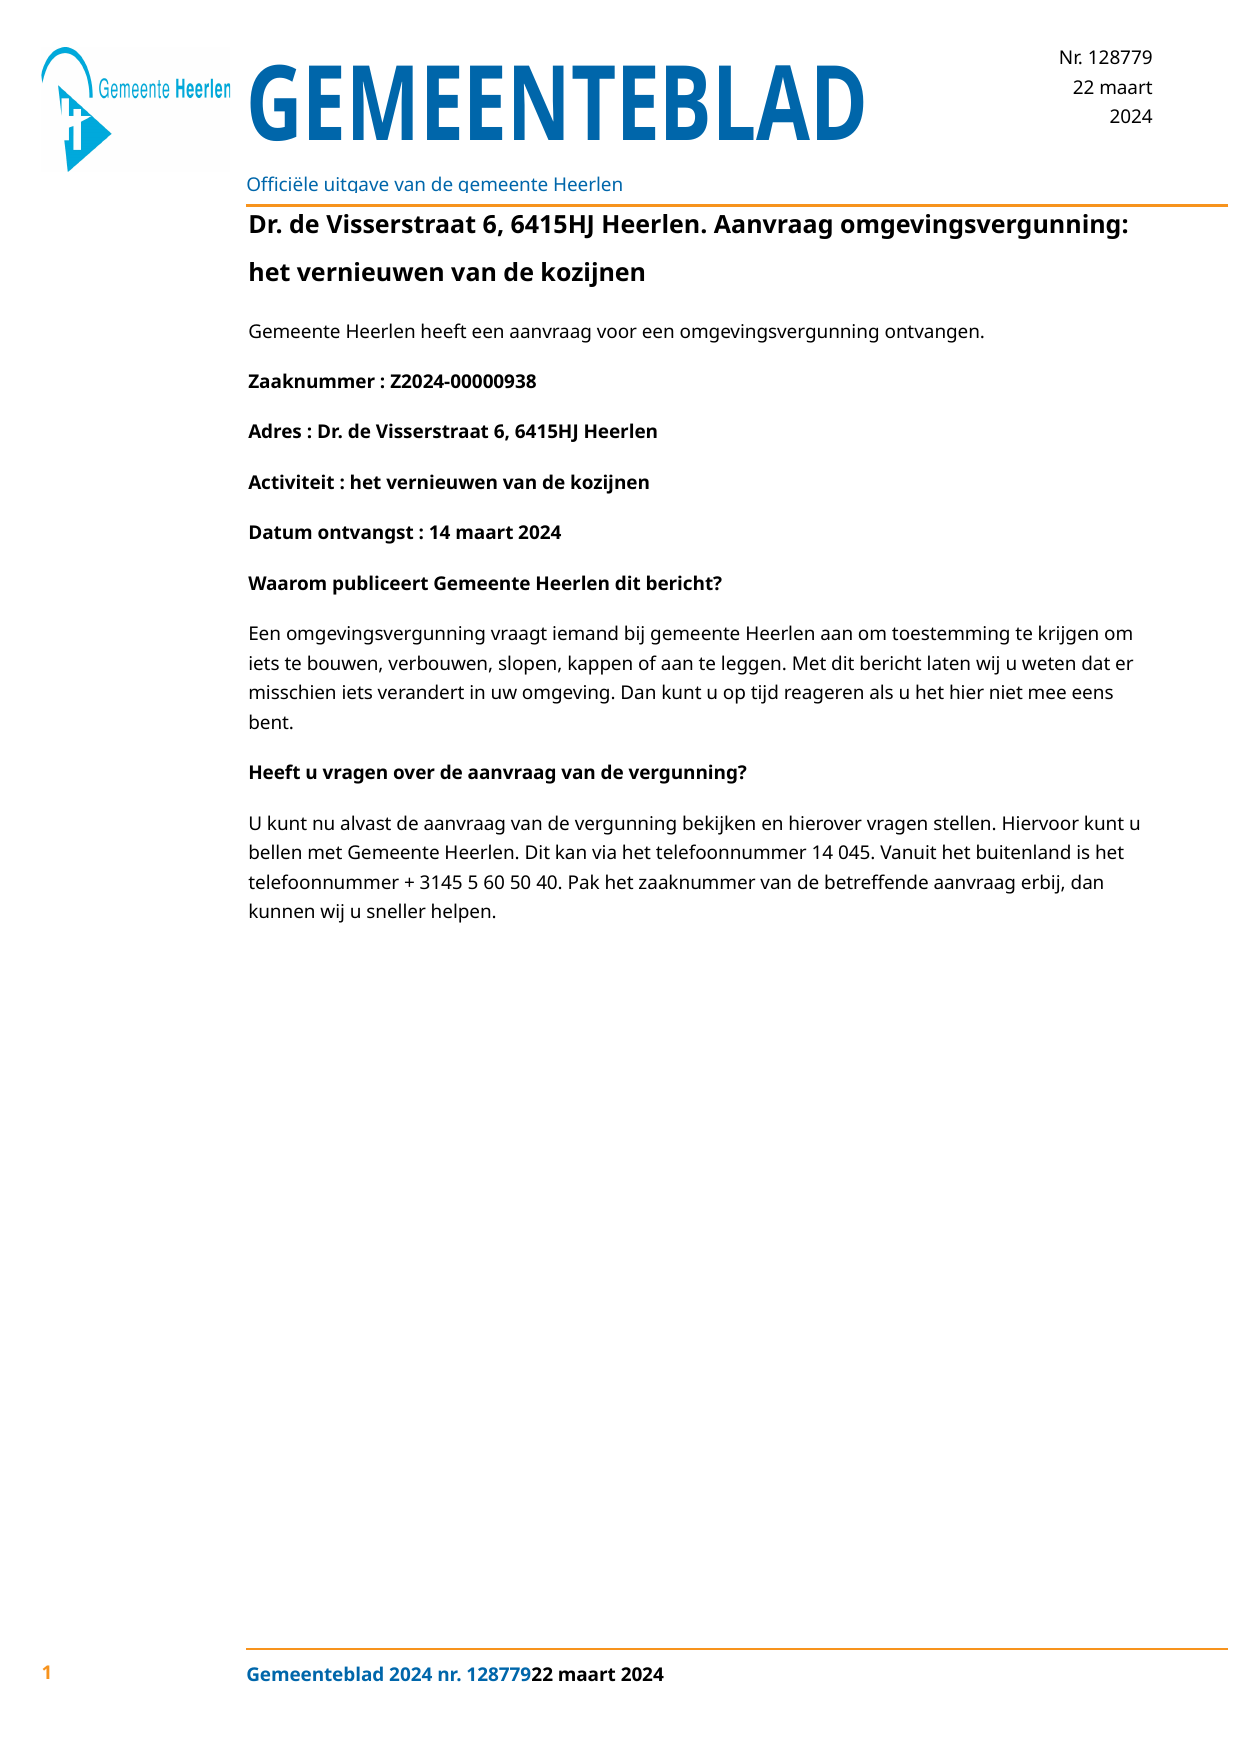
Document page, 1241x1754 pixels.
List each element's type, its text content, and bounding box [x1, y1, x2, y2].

text Activiteit : het vernieuwen van de kozijnen [248, 469, 1152, 495]
text U kunt nu alvast de aanvraag van de vergunning bekijken en hierover vragen stellen. Hiervoor kunt u bellen met Gemeente Heerlen. Dit kan via het telefoonnummer 14 045. Vanuit het buitenland is het telefoonnummer + 3145 5 60 50 40. Pak het zaaknummer van de betreffende aanvraag erbij, dan kunnen wij u sneller helpen. [248, 810, 1152, 924]
text Datum ontvangst : 14 maart 2024 [248, 519, 1152, 545]
text Waarom publiceert Gemeente Heerlen dit bericht? [248, 570, 1152, 596]
text Zaaknummer : Z2024-00000938 [248, 368, 1152, 394]
picture [41, 47, 59, 70]
text Een omgevingsvergunning vraagt iemand bij gemeente Heerlen aan om toestemming te krijgen om iets te bouwen, verbouwen, slopen, kappen of aan te leggen. Met dit bericht laten wij u weten dat er misschien iets verandert in uw omgeving. Dan kunt u op tijd reageren als u het hier niet mee eens bent. [248, 620, 1152, 735]
text Heeft u vragen over de aanvraag van de vergunning? [248, 759, 1152, 785]
text Adres : Dr. de Visserstraat 6, 6415HJ Heerlen [248, 419, 1152, 444]
picture [41, 47, 231, 172]
text Dr. de Visserstraat 6, 6415HJ Heerlen. Aanvraag omgevingsvergunning: het vernieuwen van de kozijnen [248, 207, 1152, 288]
text Gemeente Heerlen heeft een aanvraag voor een omgevingsvergunning ontvangen. [248, 318, 1152, 344]
